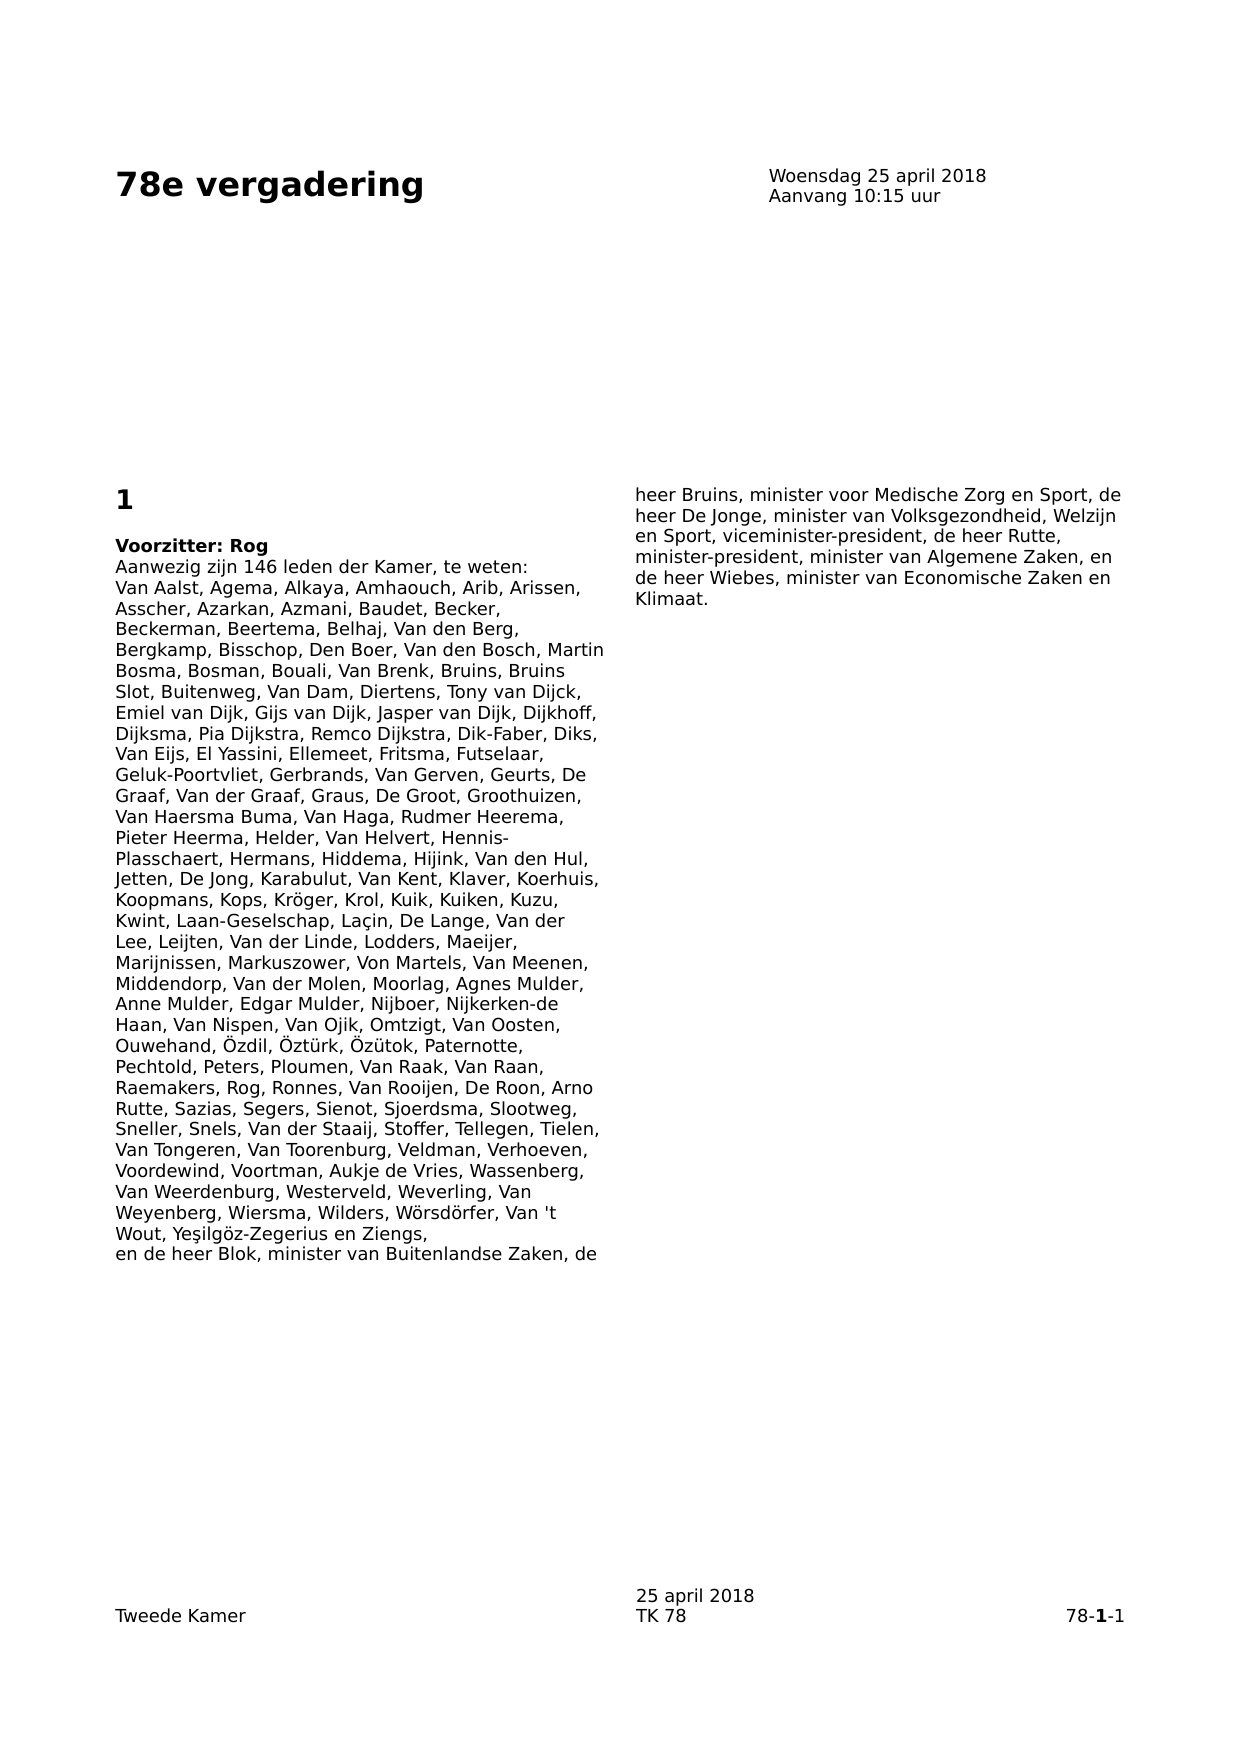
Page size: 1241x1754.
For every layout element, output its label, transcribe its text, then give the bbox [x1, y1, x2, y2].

text Voorzitter: Rog [115, 536, 605, 557]
text heer Bruins, minister voor Medische Zorg en Sport, de heer De Jonge, minister van Volksgezondheid, Welzijn en Sport, viceminister-president, de heer Rutte, minister-president, minister van Algemene Zaken, en de heer Wiebes, minister van Economische Zaken en Klimaat. [635, 484, 1125, 609]
table_header 78e vergadering [115, 165, 768, 207]
text Aanwezig zijn 146 leden der Kamer, te weten: [115, 557, 605, 577]
table_header Woensdag 25 april 2018 [769, 165, 1125, 186]
text Van Aalst, Agema, Alkaya, Amhaouch, Arib, Arissen, Asscher, Azarkan, Azmani, Baudet, Becker, Beckerman, Beertema, Belhaj, Van den Berg, Bergkamp, Bisschop, Den Boer, Van den Bosch, Martin Bosma, Bosman, Bouali, Van Brenk, Bruins, Bruins Slot, Buitenweg, Van Dam, Diertens, Tony van Dijck, Emiel van Dijk, Gijs van Dijk, Jasper van Dijk, Dijkhoff, Dijksma, Pia Dijkstra, Remco Dijkstra, Dik-Faber, Diks, Van Eijs, El Yassini, Ellemeet, Fritsma, Futselaar, Geluk-Poortvliet, Gerbrands, Van Gerven, Geurts, De Graaf, Van der Graaf, Graus, De Groot, Groothuizen, Van Haersma Buma, Van Haga, Rudmer Heerema, Pieter Heerma, Helder, Van Helvert, Hennis-Plasschaert, Hermans, Hiddema, Hijink, Van den Hul, Jetten, De Jong, Karabulut, Van Kent, Klaver, Koerhuis, Koopmans, Kops, Kröger, Krol, Kuik, Kuiken, Kuzu, Kwint, Laan-Geselschap, Laçin, De Lange, Van der Lee, Leijten, Van der Linde, Lodders, Maeijer, Marijnissen, Markuszower, Von Martels, Van Meenen, Middendorp, Van der Molen, Moorlag, Agnes Mulder, Anne Mulder, Edgar Mulder, Nijboer, Nijkerken-de Haan, Van Nispen, Van Ojik, Omtzigt, Van Oosten, Ouwehand, Özdil, Öztürk, Özütok, Paternotte, Pechtold, Peters, Ploumen, Van Raak, Van Raan, Raemakers, Rog, Ronnes, Van Rooijen, De Roon, Arno Rutte, Sazias, Segers, Sienot, Sjoerdsma, Slootweg, Sneller, Snels, Van der Staaij, Stoffer, Tellegen, Tielen, Van Tongeren, Van Toorenburg, Veldman, Verhoeven, Voordewind, Voortman, Aukje de Vries, Wassenberg, Van Weerdenburg, Westerveld, Weverling, Van Weyenberg, Wiersma, Wilders, Wörsdörfer, Van 't Wout, Yeşilgöz-Zegerius en Ziengs, [115, 577, 605, 1244]
table_cell Aanvang 10:15 uur [769, 186, 1125, 207]
text en de heer Blok, minister van Buitenlandse Zaken, de [115, 1244, 605, 1265]
title 1 [115, 484, 605, 516]
